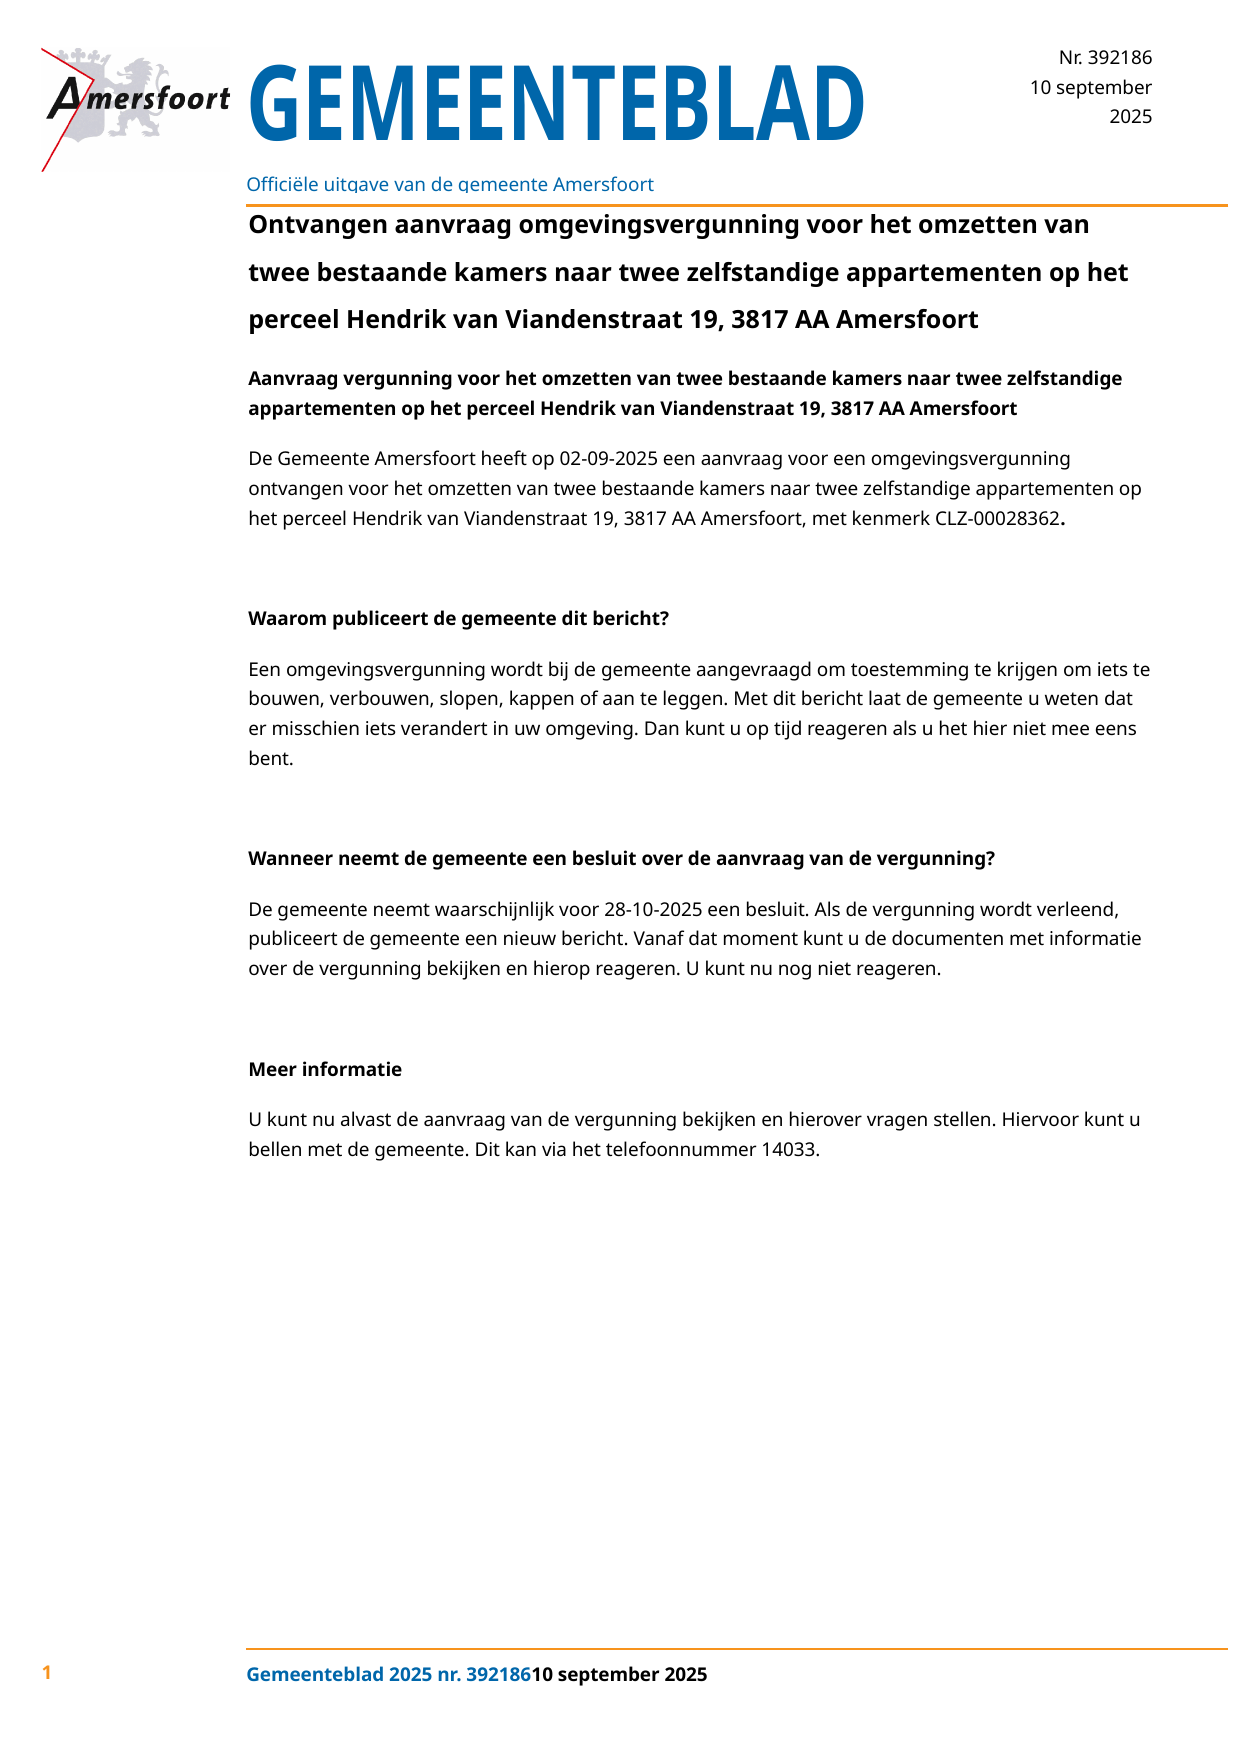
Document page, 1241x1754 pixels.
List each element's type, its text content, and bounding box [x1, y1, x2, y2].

text U kunt nu alvast de aanvraag van de vergunning bekijken en hierover vragen stellen. Hiervoor kunt u bellen met de gemeente. Dit kan via het telefoonnummer 14033. [248, 1106, 1152, 1162]
text De Gemeente Amersfoort heeft op 02-09-2025 een aanvraag voor een omgevingsvergunning ontvangen voor het omzetten van twee bestaande kamers naar twee zelfstandige appartementen op het perceel Hendrik van Viandenstraat 19, 3817 AA Amersfoort, met kenmerk CLZ-00028362. [248, 446, 1152, 530]
text De gemeente neemt waarschijnlijk voor 28-10-2025 een besluit. Als de vergunning wordt verleend, publiceert de gemeente een nieuw bericht. Vanaf dat moment kunt u de documenten met informatie over de vergunning bekijken en hierop reageren. U kunt nu nog niet reageren. [248, 896, 1152, 981]
text Waarom publiceert de gemeente dit bericht? [248, 606, 1152, 631]
text Ontvangen aanvraag omgevingsvergunning voor het omzetten van twee bestaande kamers naar twee zelfstandige appartementen op het perceel Hendrik van Viandenstraat 19, 3817 AA Amersfoort [248, 207, 1152, 336]
text Aanvraag vergunning voor het omzetten van twee bestaande kamers naar twee zelfstandige appartementen op het perceel Hendrik van Viandenstraat 19, 3817 AA Amersfoort [248, 366, 1152, 421]
picture [41, 47, 231, 172]
text Wanneer neemt de gemeente een besluit over de aanvraag van de vergunning? [248, 846, 1152, 871]
text Meer informatie [248, 1056, 1152, 1082]
text Een omgevingsvergunning wordt bij de gemeente aangevraagd om toestemming te krijgen om iets te bouwen, verbouwen, slopen, kappen of aan te leggen. Met dit bericht laat de gemeente u weten dat er misschien iets verandert in uw omgeving. Dan kunt u op tijd reageren als u het hier niet mee eens bent. [248, 656, 1152, 770]
